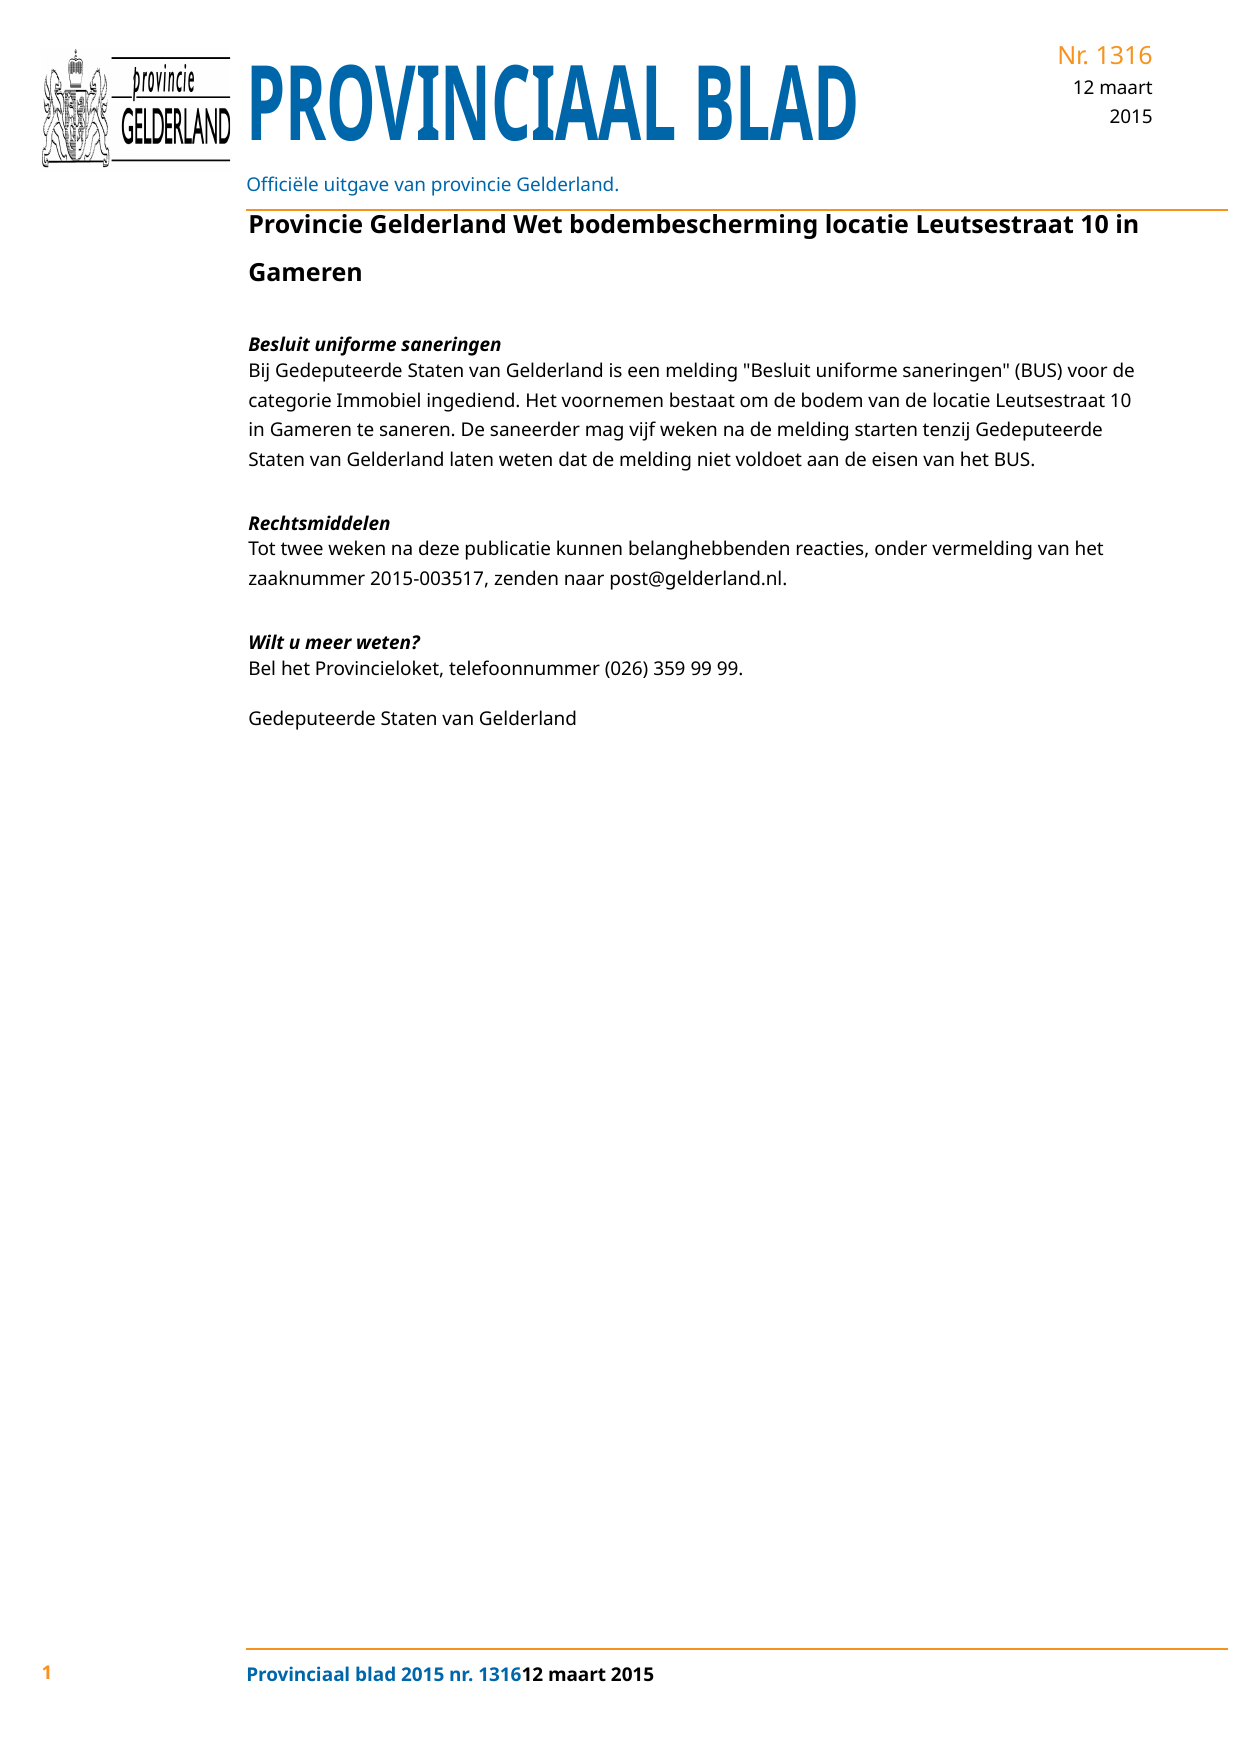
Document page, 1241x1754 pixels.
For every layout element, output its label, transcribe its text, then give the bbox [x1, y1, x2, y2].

text Bel het Provincieloket, telefoonnummer (026) 359 99 99. [248, 655, 1152, 681]
text Gedeputeerde Staten van Gelderland [248, 705, 1152, 731]
text Wilt u meer weten? [248, 629, 1152, 655]
text Besluit uniforme saneringen [248, 331, 1152, 357]
picture [41, 47, 231, 172]
text Tot twee weken na deze publicatie kunnen belanghebbenden reacties, onder vermelding van het zaaknummer 2015-003517, zenden naar post@gelderland.nl. [248, 536, 1152, 591]
text Provincie Gelderland Wet bodembescherming locatie Leutsestraat 10 in Gameren [248, 211, 1152, 288]
text Bij Gedeputeerde Staten van Gelderland is een melding "Besluit uniforme saneringen" (BUS) voor de categorie Immobiel ingediend. Het voornemen bestaat om de bodem van de locatie Leutsestraat 10 in Gameren te saneren. De saneerder mag vijf weken na de melding starten tenzij Gedeputeerde Staten van Gelderland laten weten dat de melding niet voldoet aan de eisen van het BUS. [248, 357, 1152, 472]
text Rechtsmiddelen [248, 510, 1152, 536]
